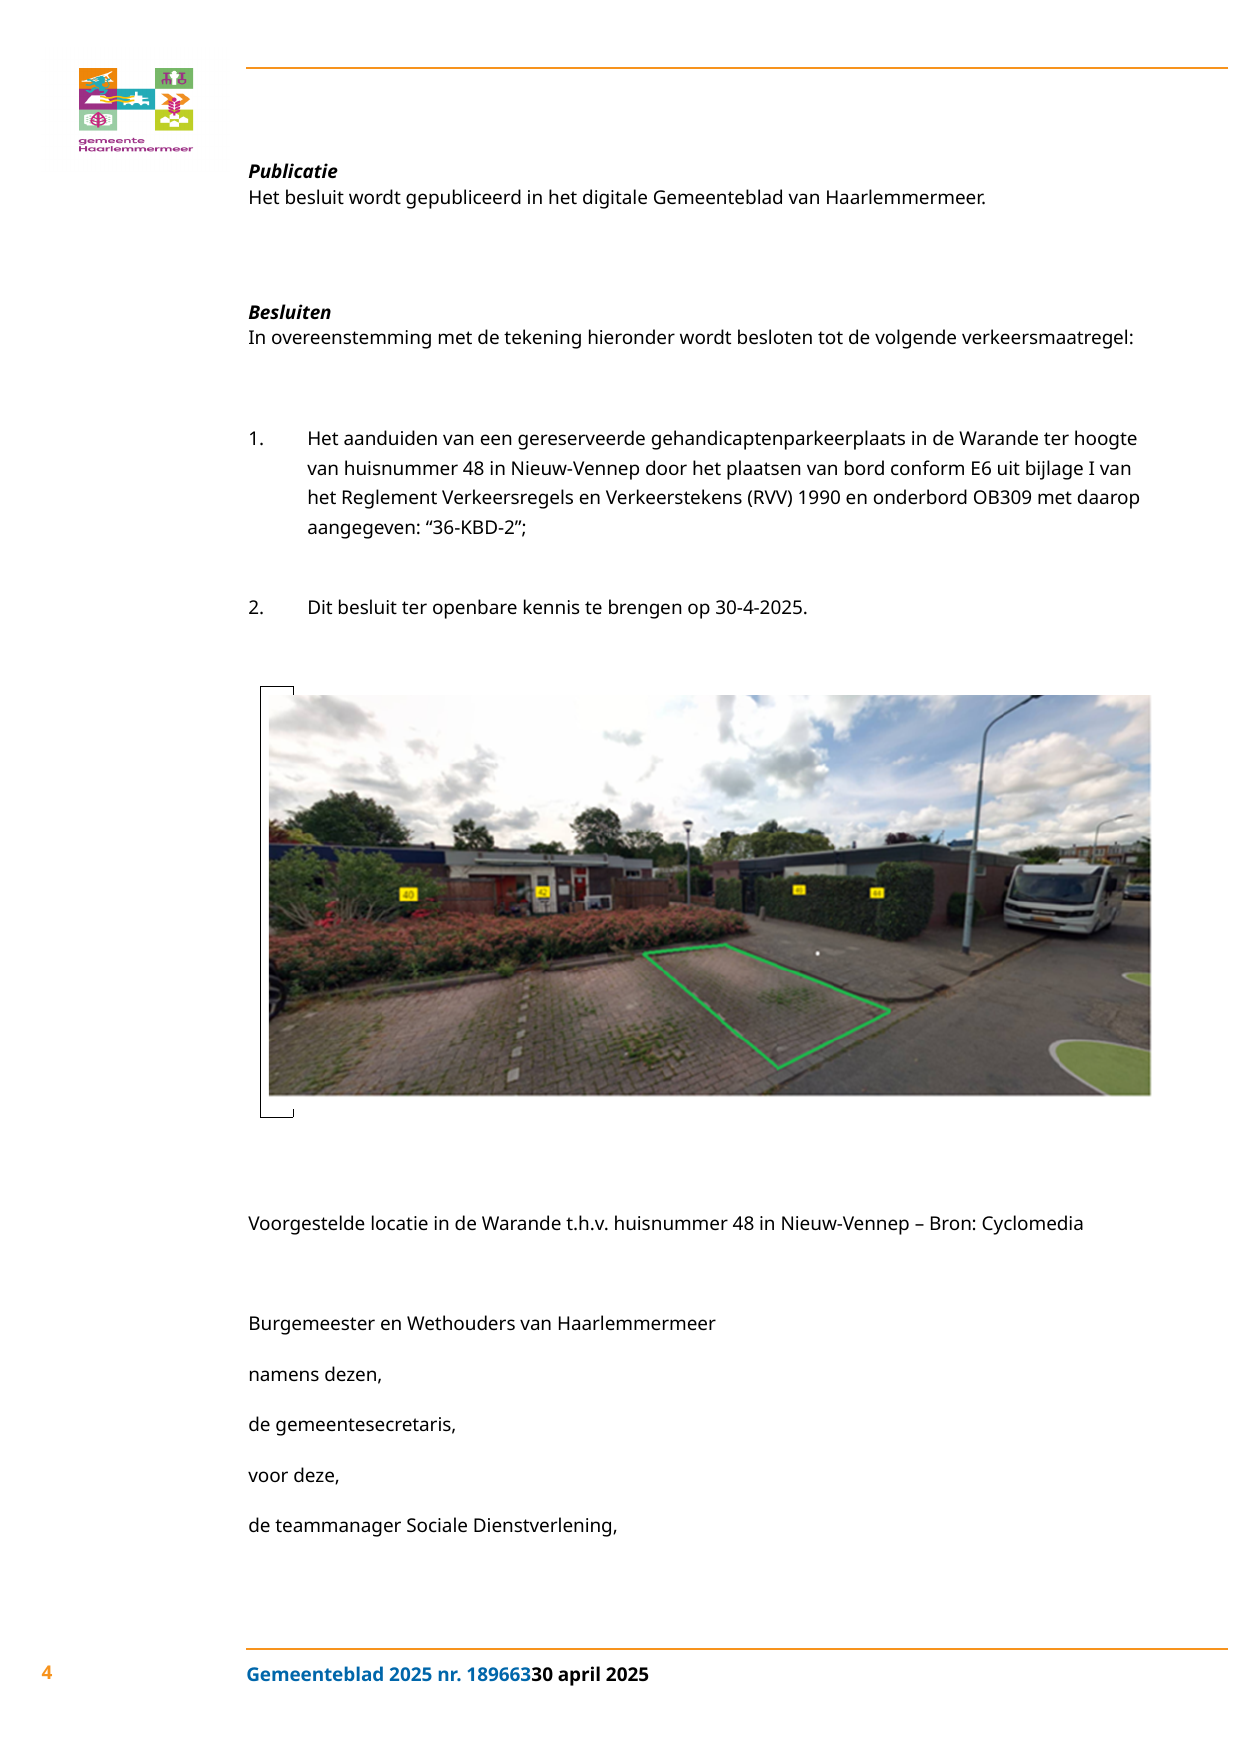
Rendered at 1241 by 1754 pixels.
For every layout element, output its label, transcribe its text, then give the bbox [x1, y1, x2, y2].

text Besluiten [248, 299, 1152, 324]
text de teammanager Sociale Dienstverlening, [248, 1512, 1152, 1538]
text Voorgestelde locatie in de Warande t.h.v. huisnummer 48 in Nieuw-Vennep – Bron: Cyclomedia [248, 1210, 1152, 1235]
text Het besluit wordt gepubliceerd in het digitale Gemeenteblad van Haarlemmermeer. [248, 184, 1152, 210]
text namens dezen, [248, 1361, 1152, 1387]
text In overeenstemming met de tekening hieronder wordt besloten tot de volgende verkeersmaatregel: [248, 324, 1152, 350]
text Publicatie [248, 159, 1152, 184]
list Dit besluit ter openbare kennis te brengen op 30-4-2025. [248, 594, 1152, 620]
list Het aanduiden van een gereserveerde gehandicaptenparkeerplaats in de Warande ter hoogte van huisnummer 48 in Nieuw-Vennep door het plaatsen van bord conform E6 uit bijlage I van het Reglement Verkeersregels en Verkeerstekens (RVV) 1990 en onderbord OB309 met daarop aangegeven: “36-KBD-2”; [248, 425, 1152, 540]
picture [41, 47, 231, 172]
text voor deze, [248, 1462, 1152, 1487]
picture [268, 695, 1173, 1109]
text Burgemeester en Wethouders van Haarlemmermeer [248, 1311, 1152, 1336]
text de gemeentesecretaris, [248, 1411, 1152, 1437]
